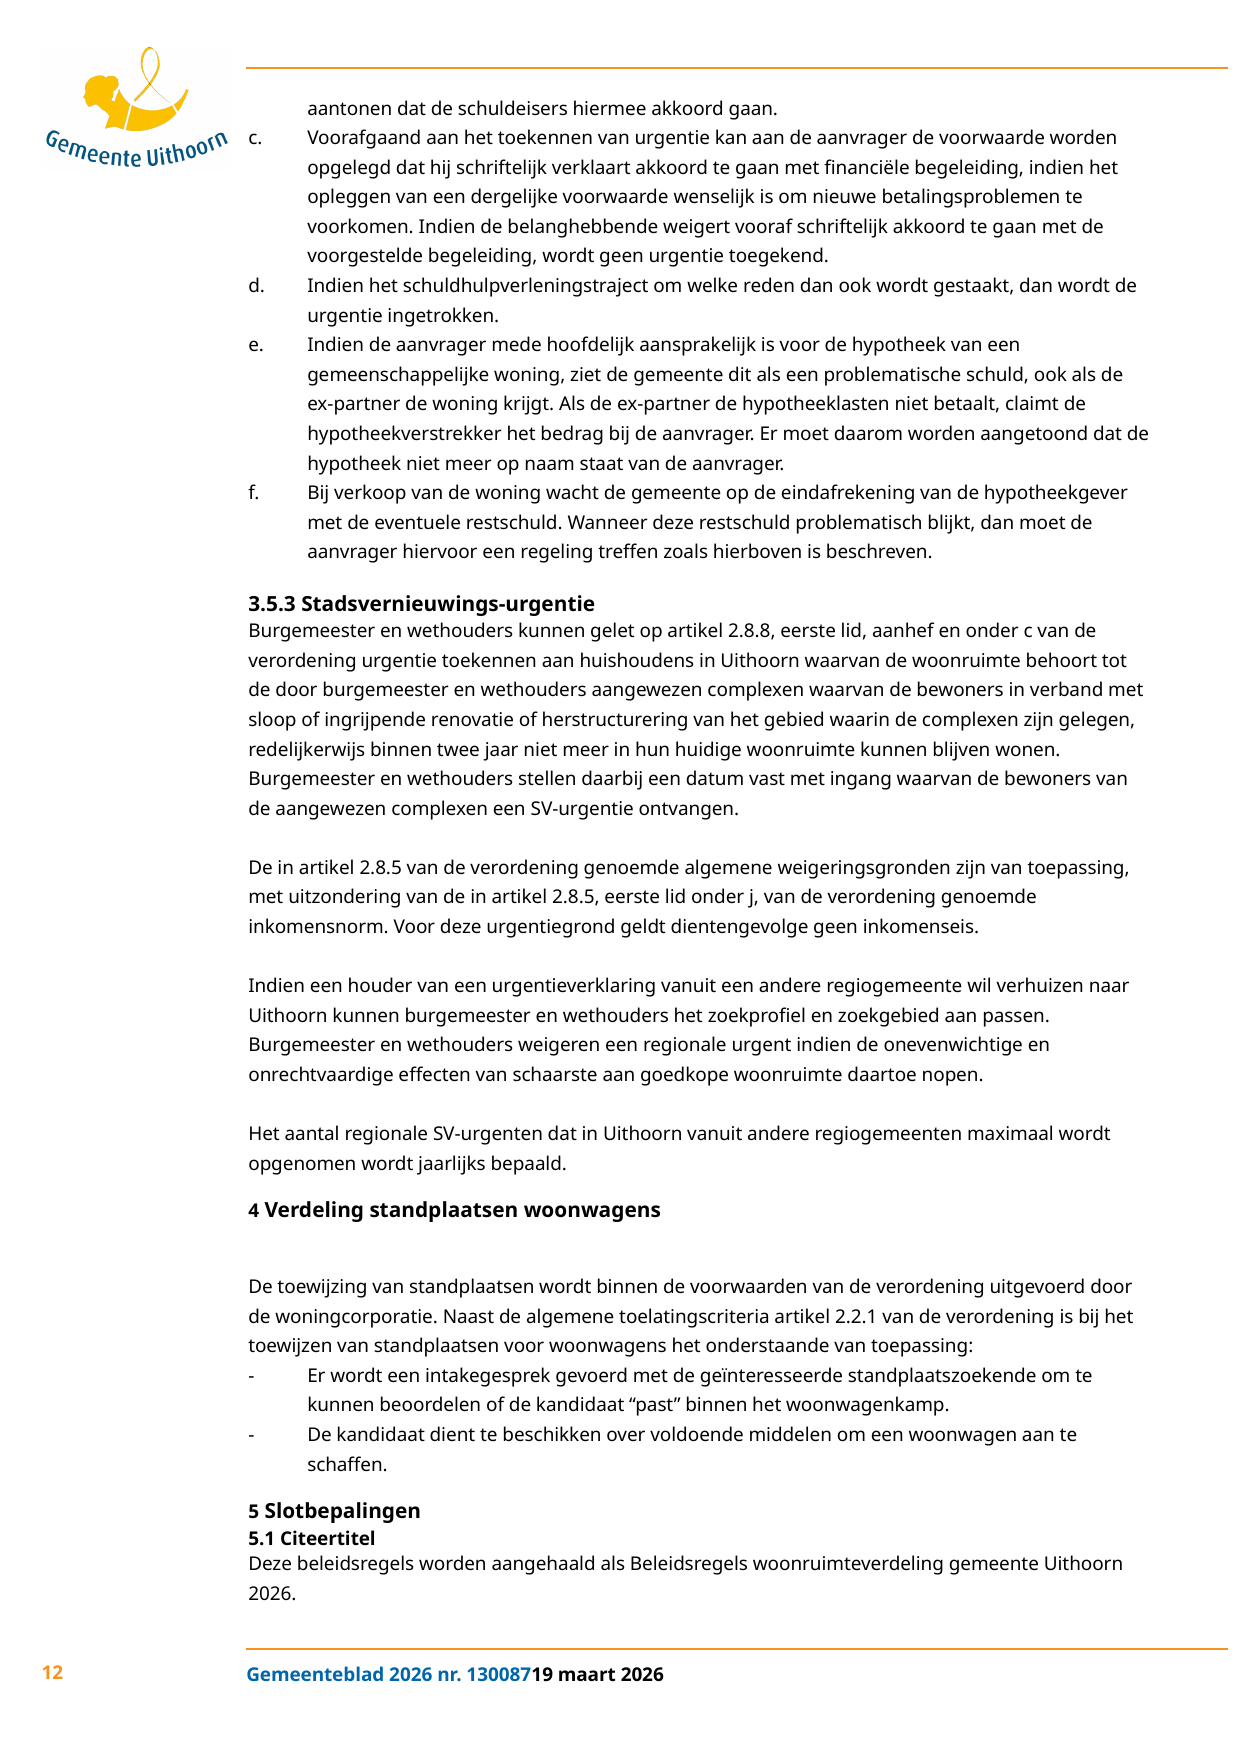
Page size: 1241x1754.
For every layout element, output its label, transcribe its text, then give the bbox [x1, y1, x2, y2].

list Indien de aanvrager mede hoofdelijk aansprakelijk is voor de hypotheek van een gemeenschappelijke woning, ziet de gemeente dit als een problematische schuld, ook als de ex-partner de woning krijgt. Als de ex-partner de hypotheeklasten niet betaalt, claimt de hypotheekverstrekker het bedrag bij de aanvrager. Er moet daarom worden aangetoond dat de hypotheek niet meer op naam staat van de aanvrager. [248, 331, 1152, 476]
text Deze beleidsregels worden aangehaald als Beleidsregels woonruimteverdeling gemeente Uithoorn 2026. [248, 1551, 1152, 1606]
text De toewijzing van standplaatsen wordt binnen de voorwaarden van de verordening uitgevoerd door de woningcorporatie. Naast de algemene toelatingscriteria artikel 2.2.1 van de verordening is bij het toewijzen van standplaatsen voor woonwagens het onderstaande van toepassing: [248, 1273, 1152, 1358]
list Bij verkoop van de woning wacht de gemeente op de eindafrekening van de hypotheekgever met de eventuele restschuld. Wanneer deze restschuld problematisch blijkt, dan moet de aanvrager hiervoor een regeling treffen zoals hierboven is beschreven. [248, 479, 1152, 564]
text 3.5.3 Stadsvernieuwings-urgentie [248, 589, 1152, 617]
text 5 Slotbepalingen [248, 1496, 1152, 1525]
list aantonen dat de schuldeisers hiermee akkoord gaan. [248, 95, 1152, 121]
picture [41, 47, 231, 172]
text Het aantal regionale SV-urgenten dat in Uithoorn vanuit andere regiogemeenten maximaal wordt opgenomen wordt jaarlijks bepaald. [248, 1120, 1152, 1176]
text 4 Verdeling standplaatsen woonwagens [248, 1196, 1152, 1224]
text De in artikel 2.8.5 van de verordening genoemde algemene weigeringsgronden zijn van toepassing, met uitzondering van de in artikel 2.8.5, eerste lid onder j, van de verordening genoemde inkomensnorm. Voor deze urgentiegrond geldt dientengevolge geen inkomenseis. [248, 854, 1152, 939]
text Burgemeester en wethouders kunnen gelet op artikel 2.8.8, eerste lid, aanhef en onder c van de verordening urgentie toekennen aan huishoudens in Uithoorn waarvan de woonruimte behoort tot de door burgemeester en wethouders aangewezen complexen waarvan de bewoners in verband met sloop of ingrijpende renovatie of herstructurering van het gebied waarin de complexen zijn gelegen, redelijkerwijs binnen twee jaar niet meer in hun huidige woonruimte kunnen blijven wonen. Burgemeester en wethouders stellen daarbij een datum vast met ingang waarvan de bewoners van de aangewezen complexen een SV-urgentie ontvangen. [248, 617, 1152, 821]
list Er wordt een intakegesprek gevoerd met de geïnteresseerde standplaatszoekende om te kunnen beoordelen of de kandidaat “past” binnen het woonwagenkamp. [248, 1362, 1152, 1417]
list Indien het schuldhulpverleningstraject om welke reden dan ook wordt gestaakt, dan wordt de urgentie ingetrokken. [248, 272, 1152, 328]
text Indien een houder van een urgentieverklaring vanuit een andere regiogemeente wil verhuizen naar Uithoorn kunnen burgemeester en wethouders het zoekprofiel en zoekgebied aan passen. Burgemeester en wethouders weigeren een regionale urgent indien de onevenwichtige en onrechtvaardige effecten van schaarste aan goedkope woonruimte daartoe nopen. [248, 972, 1152, 1087]
list De kandidaat dient te beschikken over voldoende middelen om een woonwagen aan te schaffen. [248, 1421, 1152, 1476]
text 5.1 Citeertitel [248, 1525, 1152, 1551]
list Voorafgaand aan het toekennen van urgentie kan aan de aanvrager de voorwaarde worden opgelegd dat hij schriftelijk verklaart akkoord te gaan met financiële begeleiding, indien het opleggen van een dergelijke voorwaarde wenselijk is om nieuwe betalingsproblemen te voorkomen. Indien de belanghebbende weigert vooraf schriftelijk akkoord te gaan met de voorgestelde begeleiding, wordt geen urgentie toegekend. [248, 124, 1152, 268]
